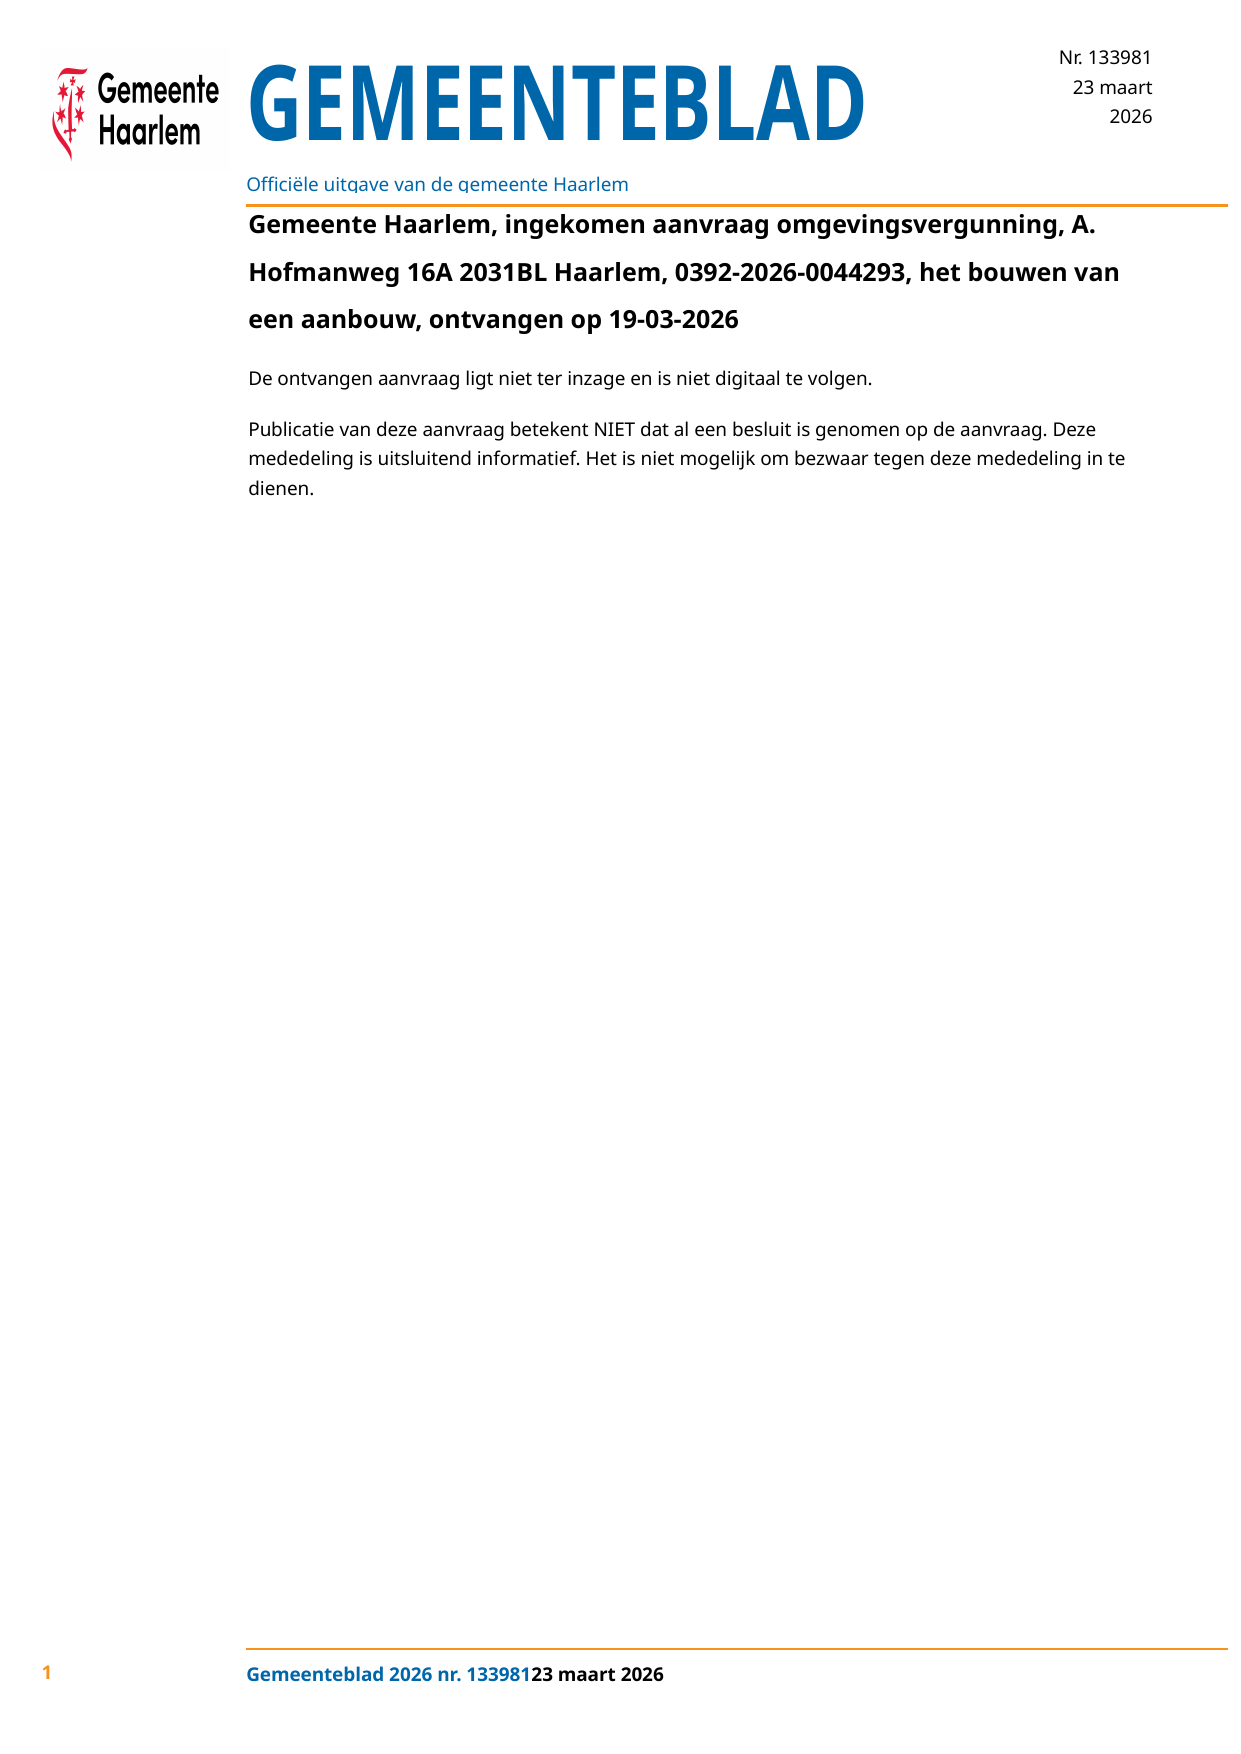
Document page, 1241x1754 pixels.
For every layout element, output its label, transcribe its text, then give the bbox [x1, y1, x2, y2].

text De ontvangen aanvraag ligt niet ter inzage en is niet digitaal te volgen. [248, 366, 1152, 391]
text Gemeente Haarlem, ingekomen aanvraag omgevingsvergunning, A. Hofmanweg 16A 2031BL Haarlem, 0392-2026-0044293, het bouwen van een aanbouw, ontvangen op 19-03-2026 [248, 207, 1152, 336]
picture [41, 47, 231, 172]
text Publicatie van deze aanvraag betekent NIET dat al een besluit is genomen op de aanvraag. Deze mededeling is uitsluitend informatief. Het is niet mogelijk om bezwaar tegen deze mededeling in te dienen. [248, 416, 1152, 501]
